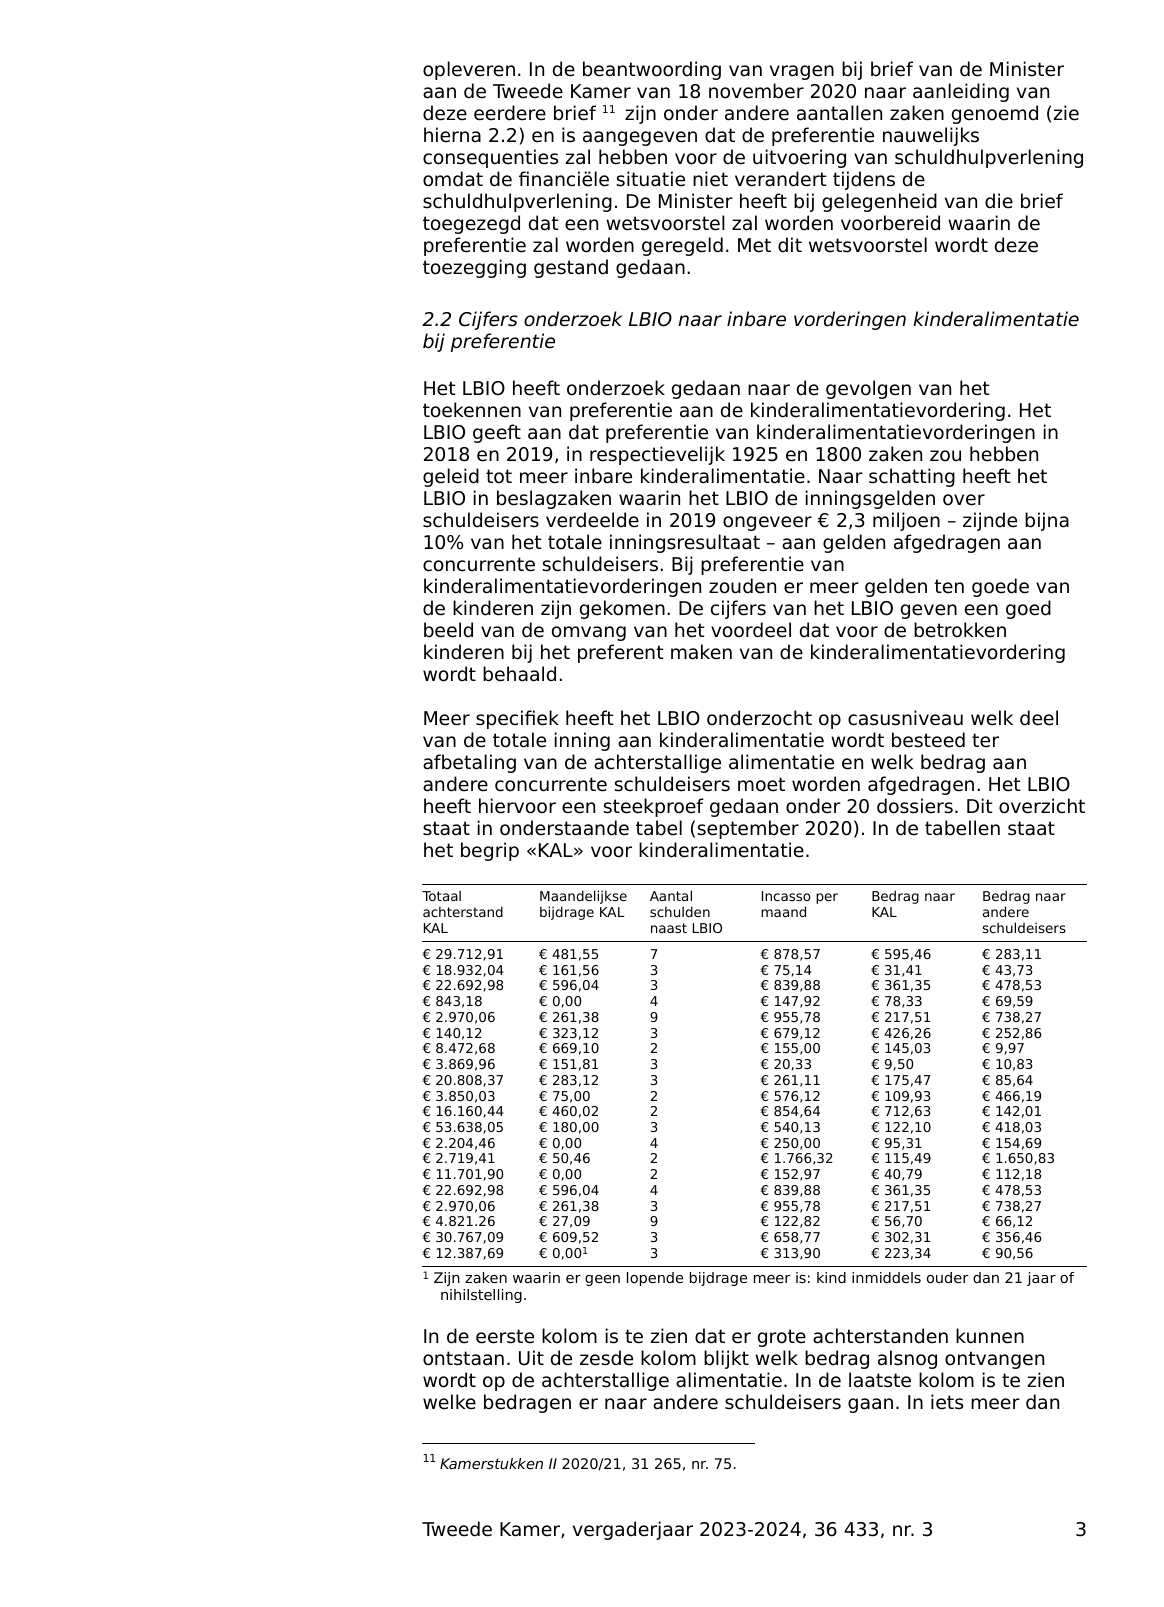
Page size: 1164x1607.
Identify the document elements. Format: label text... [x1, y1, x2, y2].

table_cell € 217,51 [865, 1010, 976, 1025]
table_cell € 1.650,83 [976, 1151, 1087, 1167]
table_cell € 261,11 [754, 1073, 865, 1088]
table_cell € 109,93 [865, 1088, 976, 1104]
table_cell € 4.821.26 [422, 1214, 533, 1230]
table_cell € 361,35 [865, 1183, 976, 1198]
text In de eerste kolom is te zien dat er grote achterstanden kunnen ontstaan. Uit de zesde kolom blijkt welk bedrag alsnog ontvangen wordt op de achterstallige alimentatie. In de laatste kolom is te zien welke bedragen er naar andere schuldeisers gaan. In iets meer dan [422, 1326, 1087, 1414]
table_cell € 323,12 [533, 1025, 644, 1041]
table_cell 3 [644, 963, 754, 978]
table_cell € 843,18 [422, 994, 533, 1010]
table_cell € 75,00 [533, 1088, 644, 1104]
table_cell 4 [644, 994, 754, 1010]
table_cell € 180,00 [533, 1120, 644, 1136]
table_cell € 313,90 [754, 1246, 865, 1266]
table_cell € 9,97 [976, 1041, 1087, 1057]
table_cell 3 [644, 978, 754, 994]
table_cell € 0,001 [533, 1246, 644, 1266]
table_cell € 217,51 [865, 1199, 976, 1214]
subtitle 2.2 Cijfers onderzoek LBIO naar inbare vorderingen kinderalimentatie bij preferentie [422, 309, 1087, 353]
table_cell 2 [644, 1104, 754, 1120]
table_cell € 75,14 [754, 963, 865, 978]
table_cell € 115,49 [865, 1151, 976, 1167]
table_cell € 361,35 [865, 978, 976, 994]
table_cell € 252,86 [976, 1025, 1087, 1041]
table_cell € 50,46 [533, 1151, 644, 1167]
table_cell € 955,78 [754, 1199, 865, 1214]
table_cell € 66,12 [976, 1214, 1087, 1230]
table_cell € 839,88 [754, 1183, 865, 1198]
table_cell € 609,52 [533, 1230, 644, 1246]
table_cell € 161,56 [533, 963, 644, 978]
table_cell € 596,04 [533, 978, 644, 994]
table_cell 2 [644, 1151, 754, 1167]
table_cell 3 [644, 1025, 754, 1041]
table_cell € 10,83 [976, 1057, 1087, 1073]
table_cell € 43,73 [976, 963, 1087, 978]
table_cell € 154,69 [976, 1136, 1087, 1151]
table_cell € 85,64 [976, 1073, 1087, 1088]
table_cell € 478,53 [976, 978, 1087, 994]
table_cell € 478,53 [976, 1183, 1087, 1198]
table_cell € 122,10 [865, 1120, 976, 1136]
table_cell € 12.387,69 [422, 1246, 533, 1266]
table_cell 3 [644, 1199, 754, 1214]
table_cell € 30.767,09 [422, 1230, 533, 1246]
table_cell € 669,10 [533, 1041, 644, 1057]
table_cell € 1.766,32 [754, 1151, 865, 1167]
table_cell € 147,92 [754, 994, 865, 1010]
table_cell € 95,31 [865, 1136, 976, 1151]
table_cell € 712,63 [865, 1104, 976, 1120]
text Kamerstukken II 2020/21, 31 265, nr. 75. [422, 1452, 1087, 1474]
table_cell € 20.808,37 [422, 1073, 533, 1088]
table_cell € 122,82 [754, 1214, 865, 1230]
table_header Aantal schulden naast LBIO [644, 885, 754, 941]
table_cell € 175,47 [865, 1073, 976, 1088]
table_cell € 738,27 [976, 1199, 1087, 1214]
table_cell € 223,34 [865, 1246, 976, 1266]
table_cell € 151,81 [533, 1057, 644, 1073]
table_header Totaal achterstand KAL [422, 885, 533, 941]
table_cell € 140,12 [422, 1025, 533, 1041]
table_cell € 283,12 [533, 1073, 644, 1088]
text opleveren. In de beantwoording van vragen bij brief van de Minister aan de Tweede Kamer van 18 november 2020 naar aanleiding van deze eerdere brief zijn onder andere aantallen zaken genoemd (zie hierna 2.2) en is aangegeven dat de preferentie nauwelijks consequenties zal hebben voor de uitvoering van schuldhulpverlening omdat de financiële situatie niet verandert tijdens de schuldhulpverlening. De Minister heeft bij gelegenheid van die brief toegezegd dat een wetsvoorstel zal worden voorbereid waarin de preferentie zal worden geregeld. Met dit wetsvoorstel wordt deze toezegging gestand gedaan. [422, 59, 1087, 279]
table_cell € 16.160,44 [422, 1104, 533, 1120]
table_cell 2 [644, 1167, 754, 1183]
table_cell € 2.719,41 [422, 1151, 533, 1167]
table_cell € 11.701,90 [422, 1167, 533, 1183]
table_cell € 596,04 [533, 1183, 644, 1198]
table_cell € 955,78 [754, 1010, 865, 1025]
table_cell € 261,38 [533, 1010, 644, 1025]
table_cell € 27,09 [533, 1214, 644, 1230]
table_cell € 20,33 [754, 1057, 865, 1073]
table_cell € 22.692,98 [422, 978, 533, 994]
table_cell € 302,31 [865, 1230, 976, 1246]
table_cell € 356,46 [976, 1230, 1087, 1246]
table_cell € 40,79 [865, 1167, 976, 1183]
table_cell € 152,97 [754, 1167, 865, 1183]
table_cell € 0,00 [533, 1136, 644, 1151]
table_cell 2 [644, 1041, 754, 1057]
table_cell € 283,11 [976, 942, 1087, 962]
table_cell 2 [644, 1088, 754, 1104]
table_cell € 69,59 [976, 994, 1087, 1010]
table_cell € 155,00 [754, 1041, 865, 1057]
table_cell € 9,50 [865, 1057, 976, 1073]
table_cell 4 [644, 1136, 754, 1151]
table_cell € 18.932,04 [422, 963, 533, 978]
table_cell € 145,03 [865, 1041, 976, 1057]
table_cell € 53.638,05 [422, 1120, 533, 1136]
table_cell € 466,19 [976, 1088, 1087, 1104]
table_cell € 481,55 [533, 942, 644, 962]
table_cell € 878,57 [754, 942, 865, 962]
table_header Bedrag naar andere schuldeisers [976, 885, 1087, 941]
table_cell € 250,00 [754, 1136, 865, 1151]
table_cell € 0,00 [533, 994, 644, 1010]
table_cell 3 [644, 1073, 754, 1088]
table_cell € 3.850,03 [422, 1088, 533, 1104]
table_cell € 22.692,98 [422, 1183, 533, 1198]
table_cell € 679,12 [754, 1025, 865, 1041]
table_header Bedrag naar KAL [865, 885, 976, 941]
table_header Incasso per maand [754, 885, 865, 941]
table_cell 9 [644, 1010, 754, 1025]
table_cell € 261,38 [533, 1199, 644, 1214]
table_cell 3 [644, 1120, 754, 1136]
table_cell € 595,46 [865, 942, 976, 962]
table_cell € 31,41 [865, 963, 976, 978]
table_cell 3 [644, 1057, 754, 1073]
table_cell € 460,02 [533, 1104, 644, 1120]
table_cell 1 Zijn zaken waarin er geen lopende bijdrage meer is: kind inmiddels ouder dan 21 jaar of nihilstelling. [422, 1267, 1087, 1304]
table_cell € 90,56 [976, 1246, 1087, 1266]
table_cell € 56,70 [865, 1214, 976, 1230]
table_cell 9 [644, 1214, 754, 1230]
text Meer specifiek heeft het LBIO onderzocht op casusniveau welk deel van de totale inning aan kinderalimentatie wordt besteed ter afbetaling van de achterstallige alimentatie en welk bedrag aan andere concurrente schuldeisers moet worden afgedragen. Het LBIO heeft hiervoor een steekproef gedaan onder 20 dossiers. Dit overzicht staat in onderstaande tabel (september 2020). In de tabellen staat het begrip «KAL» voor kinderalimentatie. [422, 708, 1087, 862]
text Het LBIO heeft onderzoek gedaan naar de gevolgen van het toekennen van preferentie aan de kinderalimentatievordering. Het LBIO geeft aan dat preferentie van kinderalimentatievorderingen in 2018 en 2019, in respectievelijk 1925 en 1800 zaken zou hebben geleid tot meer inbare kinderalimentatie. Naar schatting heeft het LBIO in beslagzaken waarin het LBIO de inningsgelden over schuldeisers verdeelde in 2019 ongeveer € 2,3 miljoen – zijnde bijna 10% van het totale inningsresultaat – aan gelden afgedragen aan concurrente schuldeisers. Bij preferentie van kinderalimentatievorderingen zouden er meer gelden ten goede van de kinderen zijn gekomen. De cijfers van het LBIO geven een goed beeld van de omvang van het voordeel dat voor de betrokken kinderen bij het preferent maken van de kinderalimentatievordering wordt behaald. [422, 378, 1087, 686]
table_cell € 2.204,46 [422, 1136, 533, 1151]
table_cell € 540,13 [754, 1120, 865, 1136]
table_cell € 839,88 [754, 978, 865, 994]
table_cell € 142,01 [976, 1104, 1087, 1120]
table_header Maandelijkse bijdrage KAL [533, 885, 644, 941]
table_cell € 418,03 [976, 1120, 1087, 1136]
table_cell 3 [644, 1246, 754, 1266]
table_cell 7 [644, 942, 754, 962]
table_cell € 2.970,06 [422, 1199, 533, 1214]
table_cell € 854,64 [754, 1104, 865, 1120]
table_cell € 658,77 [754, 1230, 865, 1246]
table_cell € 2.970,06 [422, 1010, 533, 1025]
table_cell € 29.712,91 [422, 942, 533, 962]
table_cell € 0,00 [533, 1167, 644, 1183]
table_cell € 3.869,96 [422, 1057, 533, 1073]
table_cell € 112,18 [976, 1167, 1087, 1183]
table_cell € 576,12 [754, 1088, 865, 1104]
table_cell 4 [644, 1183, 754, 1198]
table_cell € 8.472,68 [422, 1041, 533, 1057]
table_cell 3 [644, 1230, 754, 1246]
table_cell € 738,27 [976, 1010, 1087, 1025]
table_cell € 426,26 [865, 1025, 976, 1041]
table_cell € 78,33 [865, 994, 976, 1010]
